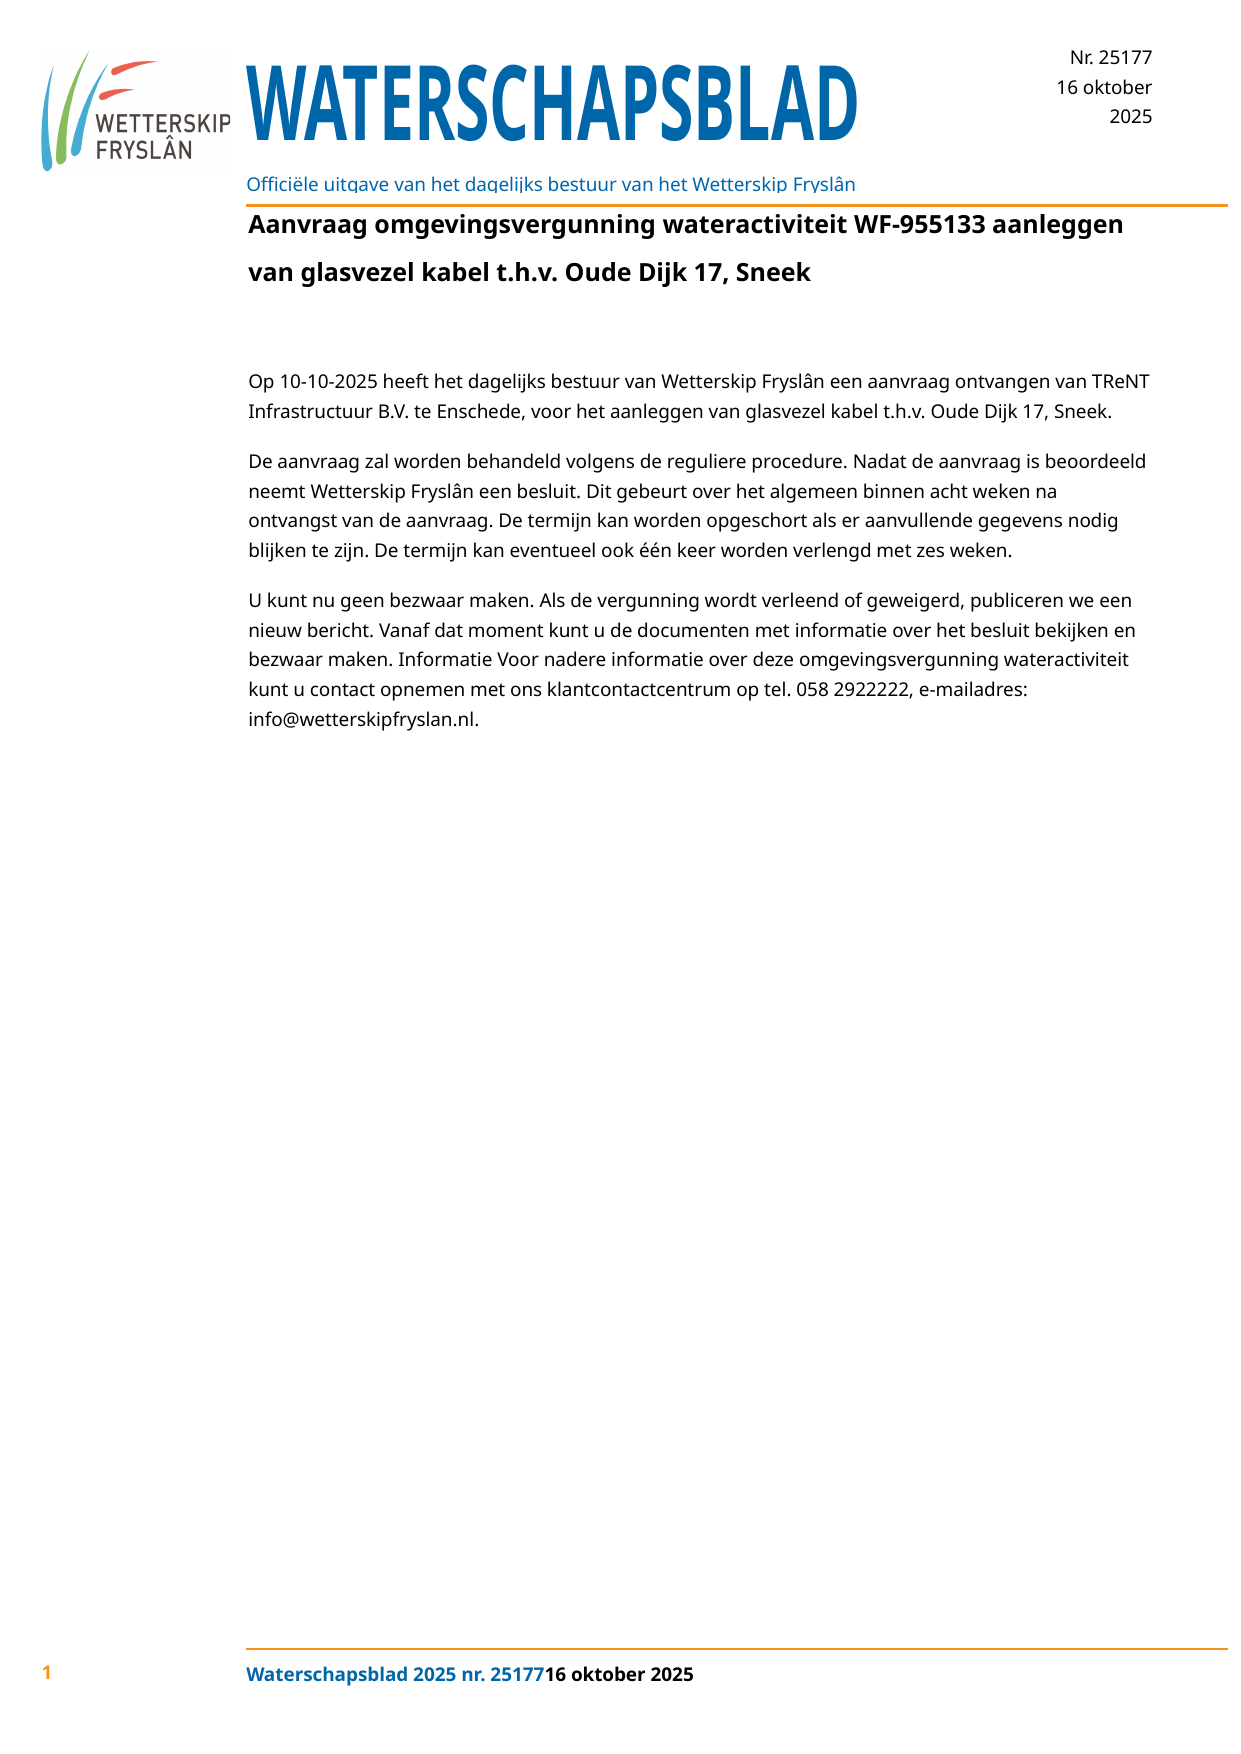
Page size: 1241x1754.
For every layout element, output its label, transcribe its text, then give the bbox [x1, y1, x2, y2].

text U kunt nu geen bezwaar maken. Als de vergunning wordt verleend of geweigerd, publiceren we een nieuw bericht. Vanaf dat moment kunt u de documenten met informatie over het besluit bekijken en bezwaar maken. Informatie Voor nadere informatie over deze omgevingsvergunning wateractiviteit kunt u contact opnemen met ons klantcontactcentrum op tel. 058 2922222, e-mailadres: info@wetterskipfryslan.nl. [248, 587, 1152, 732]
text Op 10-10-2025 heeft het dagelijks bestuur van Wetterskip Fryslân een aanvraag ontvangen van TReNT Infrastructuur B.V. te Enschede, voor het aanleggen van glasvezel kabel t.h.v. Oude Dijk 17, Sneek. [248, 368, 1152, 424]
picture [41, 47, 231, 172]
text De aanvraag zal worden behandeld volgens de reguliere procedure. Nadat de aanvraag is beoordeeld neemt Wetterskip Fryslân een besluit. Dit gebeurt over het algemeen binnen acht weken na ontvangst van de aanvraag. De termijn kan worden opgeschort als er aanvullende gegevens nodig blijken te zijn. De termijn kan eventueel ook één keer worden verlengd met zes weken. [248, 448, 1152, 563]
text Aanvraag omgevingsvergunning wateractiviteit WF-955133 aanleggen van glasvezel kabel t.h.v. Oude Dijk 17, Sneek [248, 207, 1152, 288]
